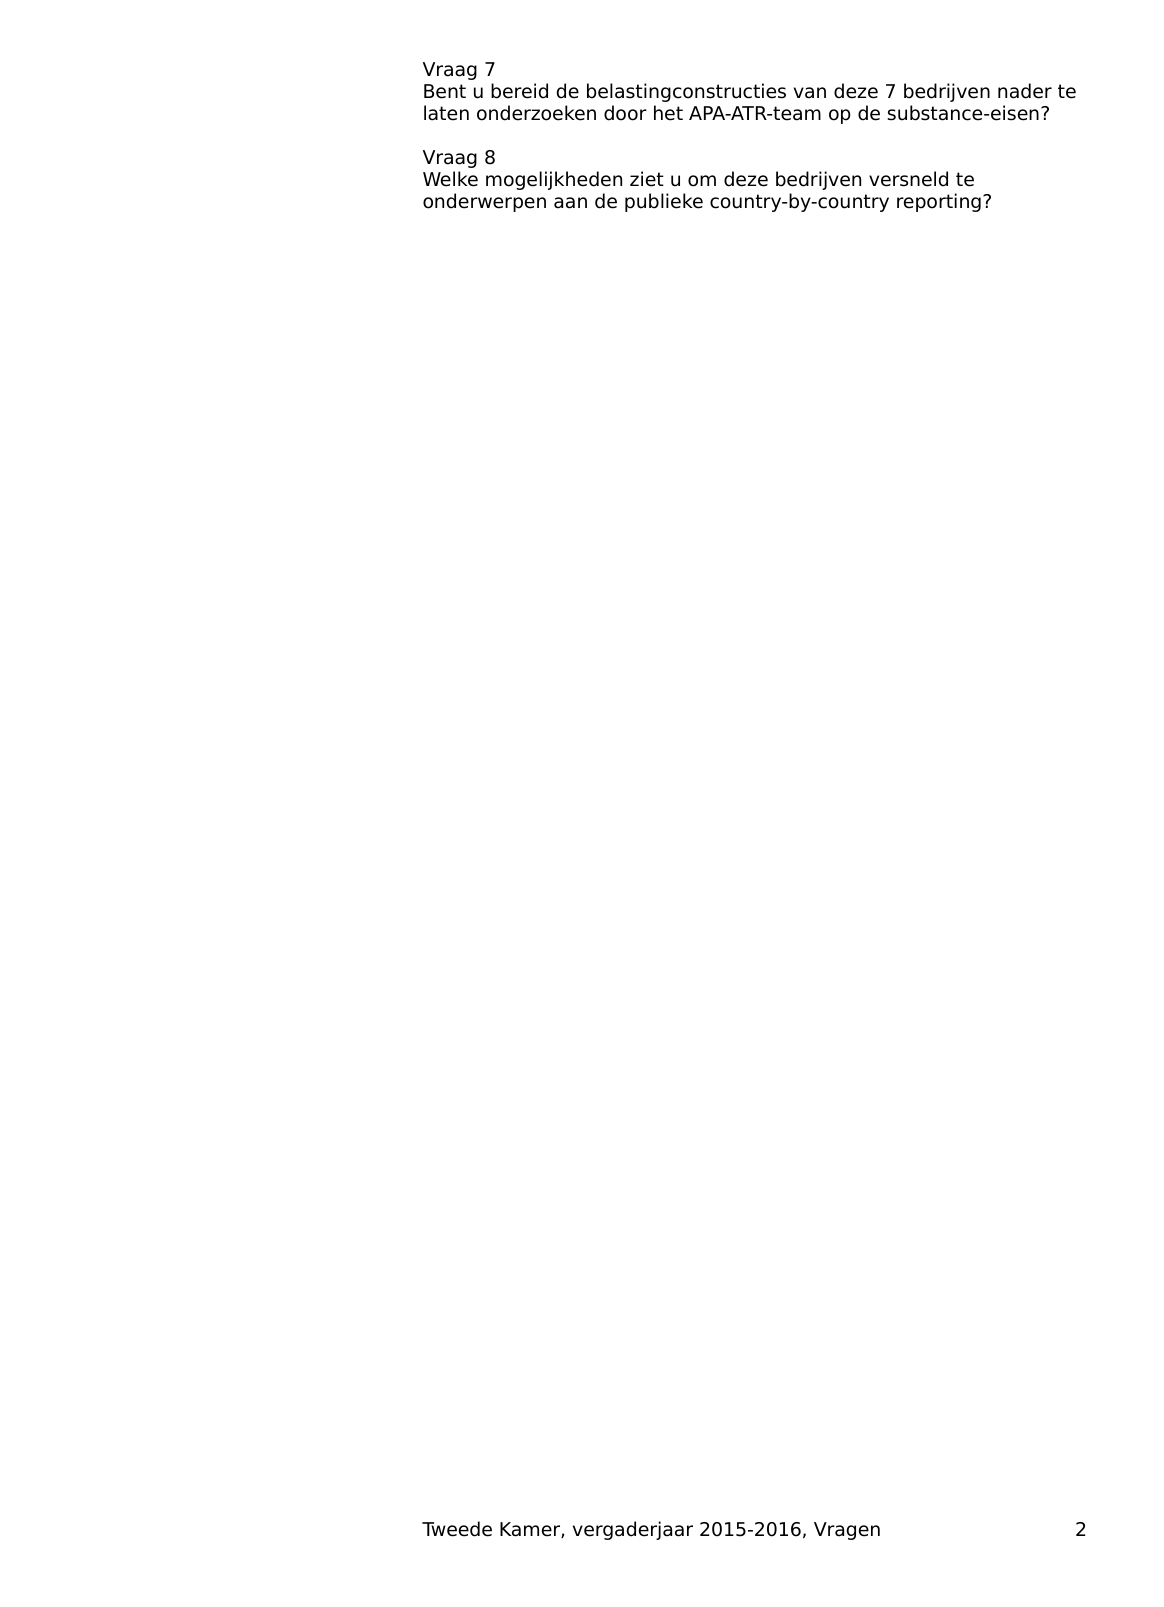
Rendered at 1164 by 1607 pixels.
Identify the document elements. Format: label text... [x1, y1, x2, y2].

text Vraag 7 [422, 59, 1087, 81]
text Welke mogelijkheden ziet u om deze bedrijven versneld te onderwerpen aan de publieke country-by-country reporting? [422, 169, 1087, 213]
text Bent u bereid de belastingconstructies van deze 7 bedrijven nader te laten onderzoeken door het APA-ATR-team op de substance-eisen? [422, 81, 1087, 125]
text Vraag 8 [422, 147, 1087, 169]
